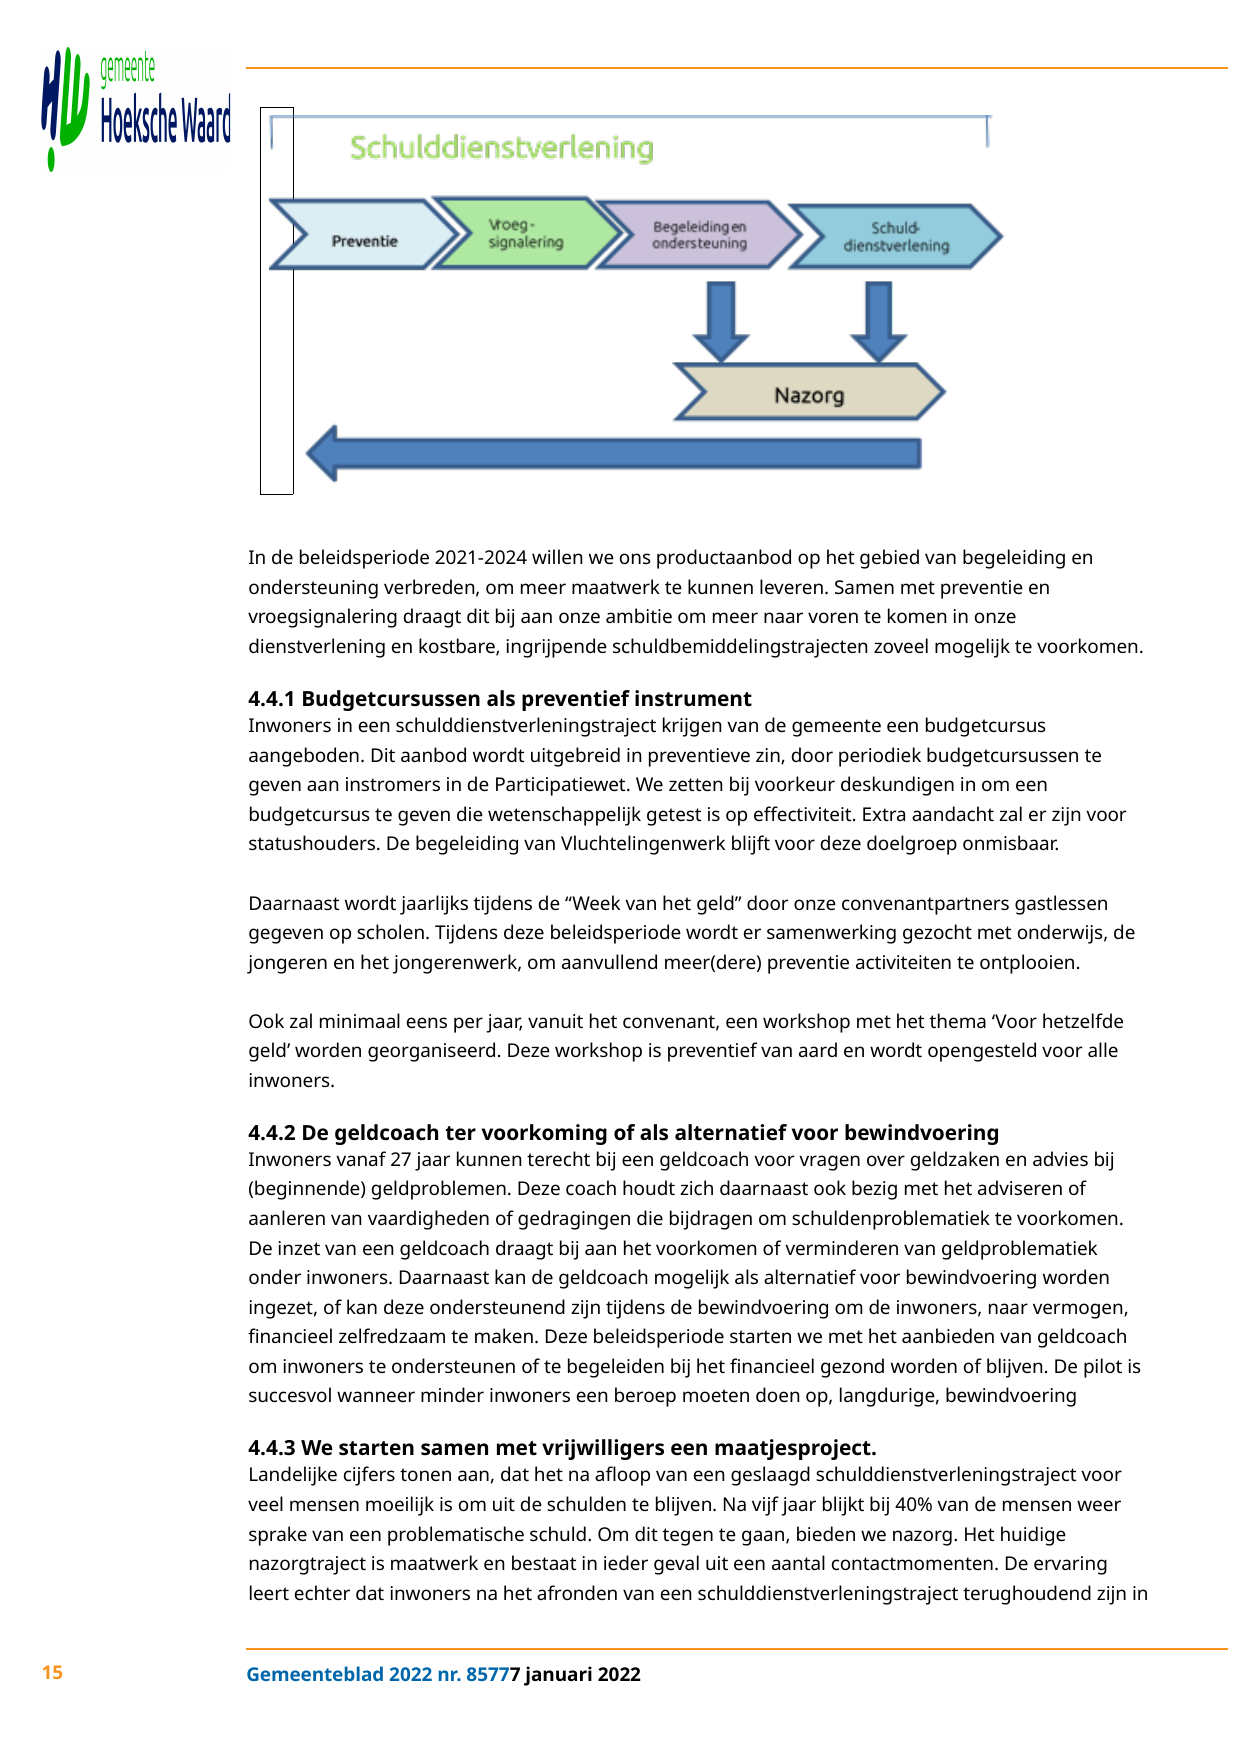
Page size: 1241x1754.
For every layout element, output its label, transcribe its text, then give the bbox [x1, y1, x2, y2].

text Inwoners in een schulddienstverleningstraject krijgen van de gemeente een budgetcursus aangeboden. Dit aanbod wordt uitgebreid in preventieve zin, door periodiek budgetcursussen te geven aan instromers in de Participatiewet. We zetten bij voorkeur deskundigen in om een budgetcursus te geven die wetenschappelijk getest is op effectiviteit. Extra aandacht zal er zijn voor statushouders. De begeleiding van Vluchtelingenwerk blijft voor deze doelgroep onmisbaar. [248, 712, 1152, 856]
picture [41, 47, 231, 172]
text 4.4.1 Budgetcursussen als preventief instrument [248, 684, 1152, 712]
picture [268, 115, 1008, 485]
text 4.4.2 De geldcoach ter voorkoming of als alternatief voor bewindvoering [248, 1118, 1152, 1146]
text Landelijke cijfers tonen aan, dat het na afloop van een geslaagd schulddienstverleningstraject voor veel mensen moeilijk is om uit de schulden te blijven. Na vijf jaar blijkt bij 40% van de mensen weer sprake van een problematische schuld. Om dit tegen te gaan, bieden we nazorg. Het huidige nazorgtraject is maatwerk en bestaat in ieder geval uit een aantal contactmomenten. De ervaring leert echter dat inwoners na het afronden van een schulddienstverleningstraject terughoudend zijn in [248, 1462, 1152, 1606]
text Inwoners vanaf 27 jaar kunnen terecht bij een geldcoach voor vragen over geldzaken en advies bij (beginnende) geldproblemen. Deze coach houdt zich daarnaast ook bezig met het adviseren of aanleren van vaardigheden of gedragingen die bijdragen om schuldenproblematiek te voorkomen. De inzet van een geldcoach draagt bij aan het voorkomen of verminderen van geldproblematiek onder inwoners. Daarnaast kan de geldcoach mogelijk als alternatief voor bewindvoering worden ingezet, of kan deze ondersteunend zijn tijdens de bewindvoering om de inwoners, naar vermogen, financieel zelfredzaam te maken. Deze beleidsperiode starten we met het aanbieden van geldcoach om inwoners te ondersteunen of te begeleiden bij het financieel gezond worden of blijven. De pilot is succesvol wanneer minder inwoners een beroep moeten doen op, langdurige, bewindvoering [248, 1146, 1152, 1408]
text Daarnaast wordt jaarlijks tijdens de “Week van het geld” door onze convenantpartners gastlessen gegeven op scholen. Tijdens deze beleidsperiode wordt er samenwerking gezocht met onderwijs, de jongeren en het jongerenwerk, om aanvullend meer(dere) preventie activiteiten te ontplooien. [248, 890, 1152, 974]
text 4.4.3 We starten samen met vrijwilligers een maatjesproject. [248, 1433, 1152, 1462]
text In de beleidsperiode 2021-2024 willen we ons productaanbod op het gebied van begeleiding en ondersteuning verbreden, om meer maatwerk te kunnen leveren. Samen met preventie en vroegsignalering draagt dit bij aan onze ambitie om meer naar voren te komen in onze dienstverlening en kostbare, ingrijpende schuldbemiddelingstrajecten zoveel mogelijk te voorkomen. [248, 544, 1152, 659]
text Ook zal minimaal eens per jaar, vanuit het convenant, een workshop met het thema ‘Voor hetzelfde geld’ worden georganiseerd. Deze workshop is preventief van aard en wordt opengesteld voor alle inwoners. [248, 1008, 1152, 1093]
